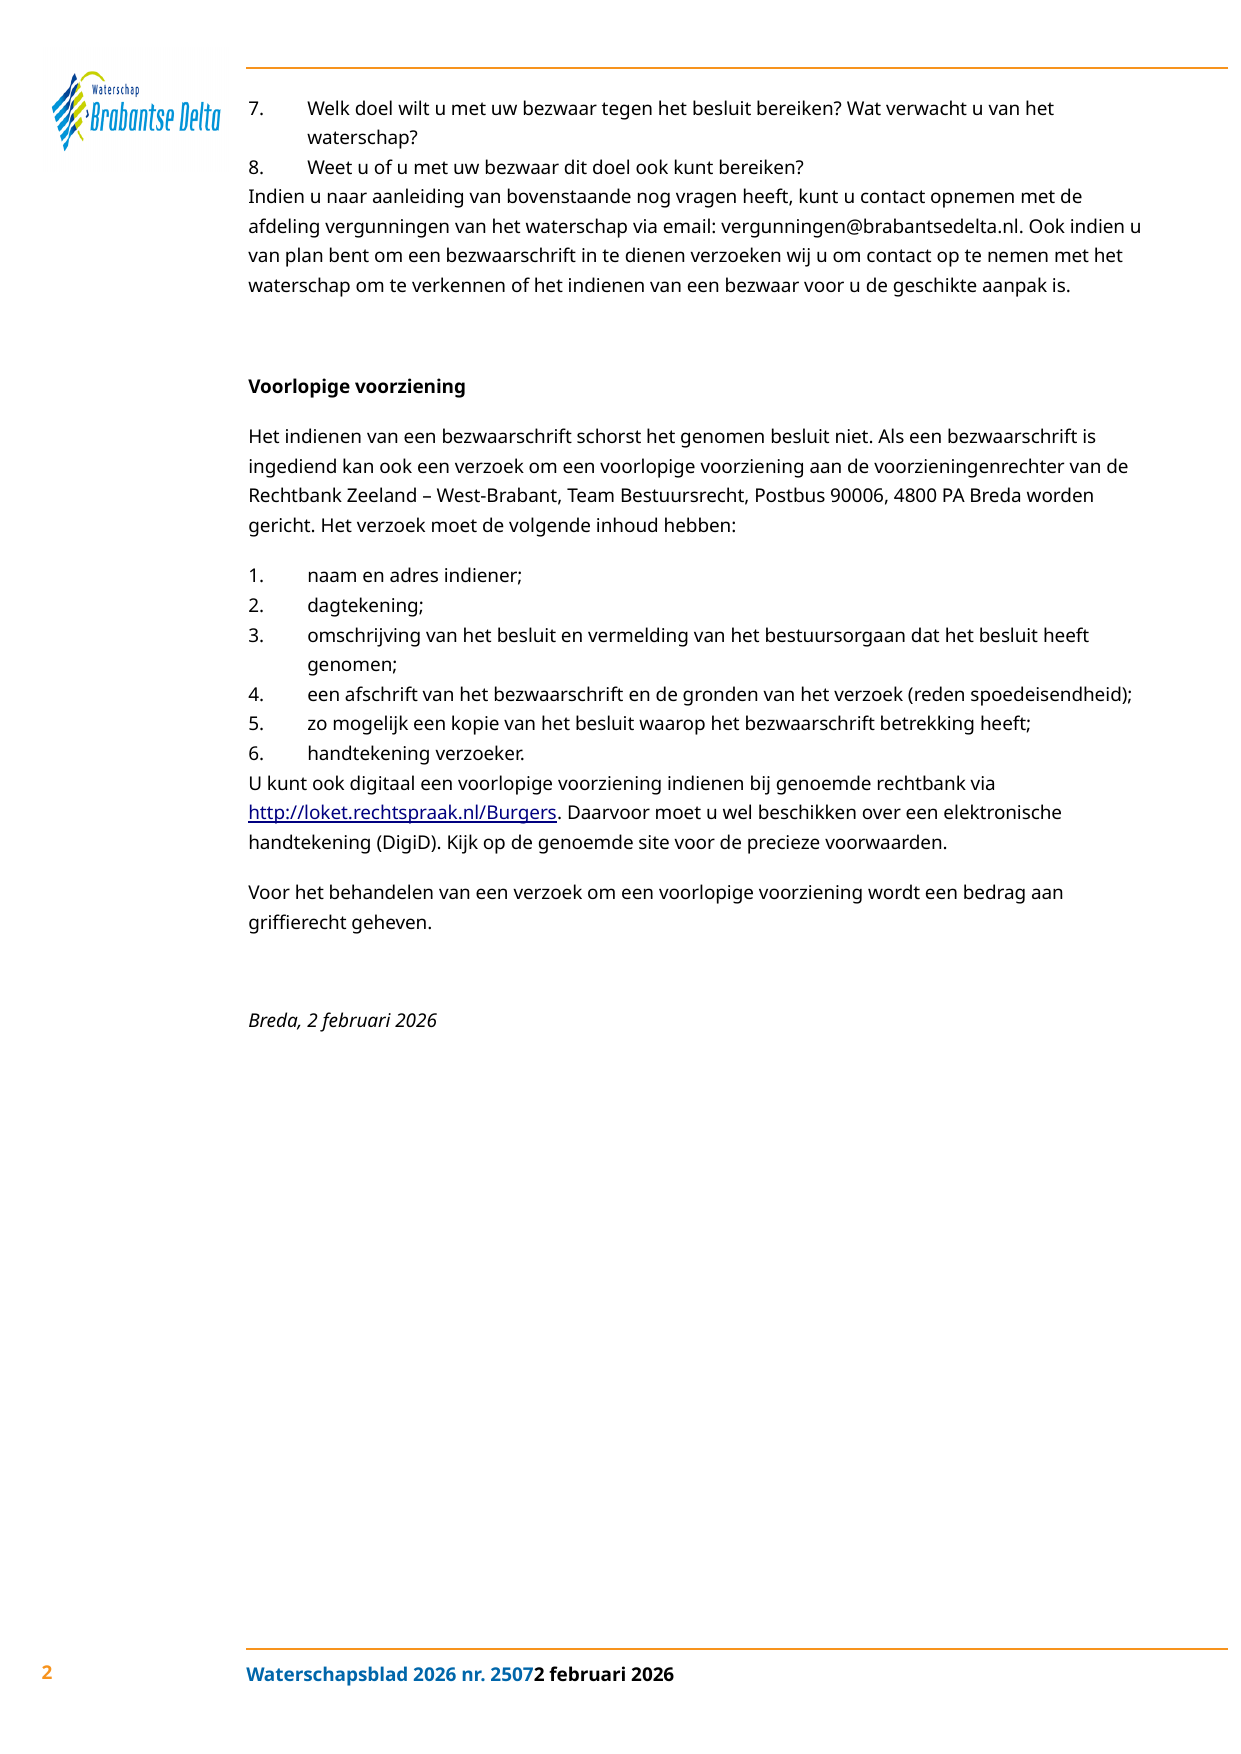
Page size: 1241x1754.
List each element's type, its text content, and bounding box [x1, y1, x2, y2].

text Indien u naar aanleiding van bovenstaande nog vragen heeft, kunt u contact opnemen met de afdeling vergunningen van het waterschap via email: vergunningen@brabantsedelta.nl. Ook indien u van plan bent om een bezwaarschrift in te dienen verzoeken wij u om contact op te nemen met het waterschap om te verkennen of het indienen van een bezwaar voor u de geschikte aanpak is. [248, 183, 1152, 298]
list naam en adres indiener; [248, 563, 1152, 588]
text Voorlopige voorziening [248, 373, 1152, 399]
list omschrijving van het besluit en vermelding van het bestuursorgaan dat het besluit heeft genomen; [248, 622, 1152, 677]
picture [41, 47, 231, 172]
list Weet u of u met uw bezwaar dit doel ook kunt bereiken? [248, 154, 1152, 180]
text U kunt ook digitaal een voorlopige voorziening indienen bij genoemde rechtbank via http://loket.rechtspraak.nl/Burgers. Daarvoor moet u wel beschikken over een elektronische handtekening (DigiD). Kijk op de genoemde site voor de precieze voorwaarden. [248, 770, 1152, 855]
list handtekening verzoeker. [248, 740, 1152, 766]
list zo mogelijk een kopie van het besluit waarop het bezwaarschrift betrekking heeft; [248, 711, 1152, 736]
text Het indienen van een bezwaarschrift schorst het genomen besluit niet. Als een bezwaarschrift is ingediend kan ook een verzoek om een voorlopige voorziening aan de voorzieningenrechter van de Rechtbank Zeeland – West-Brabant, Team Bestuursrecht, Postbus 90006, 4800 PA Breda worden gericht. Het verzoek moet de volgende inhoud hebben: [248, 423, 1152, 538]
text Breda, 2 februari 2026 [248, 1007, 1152, 1033]
list Welk doel wilt u met uw bezwaar tegen het besluit bereiken? Wat verwacht u van het waterschap? [248, 95, 1152, 150]
list een afschrift van het bezwaarschrift en de gronden van het verzoek (reden spoedeisendheid); [248, 681, 1152, 707]
text Voor het behandelen van een verzoek om een voorlopige voorziening wordt een bedrag aan griffierecht geheven. [248, 879, 1152, 935]
list dagtekening; [248, 592, 1152, 618]
